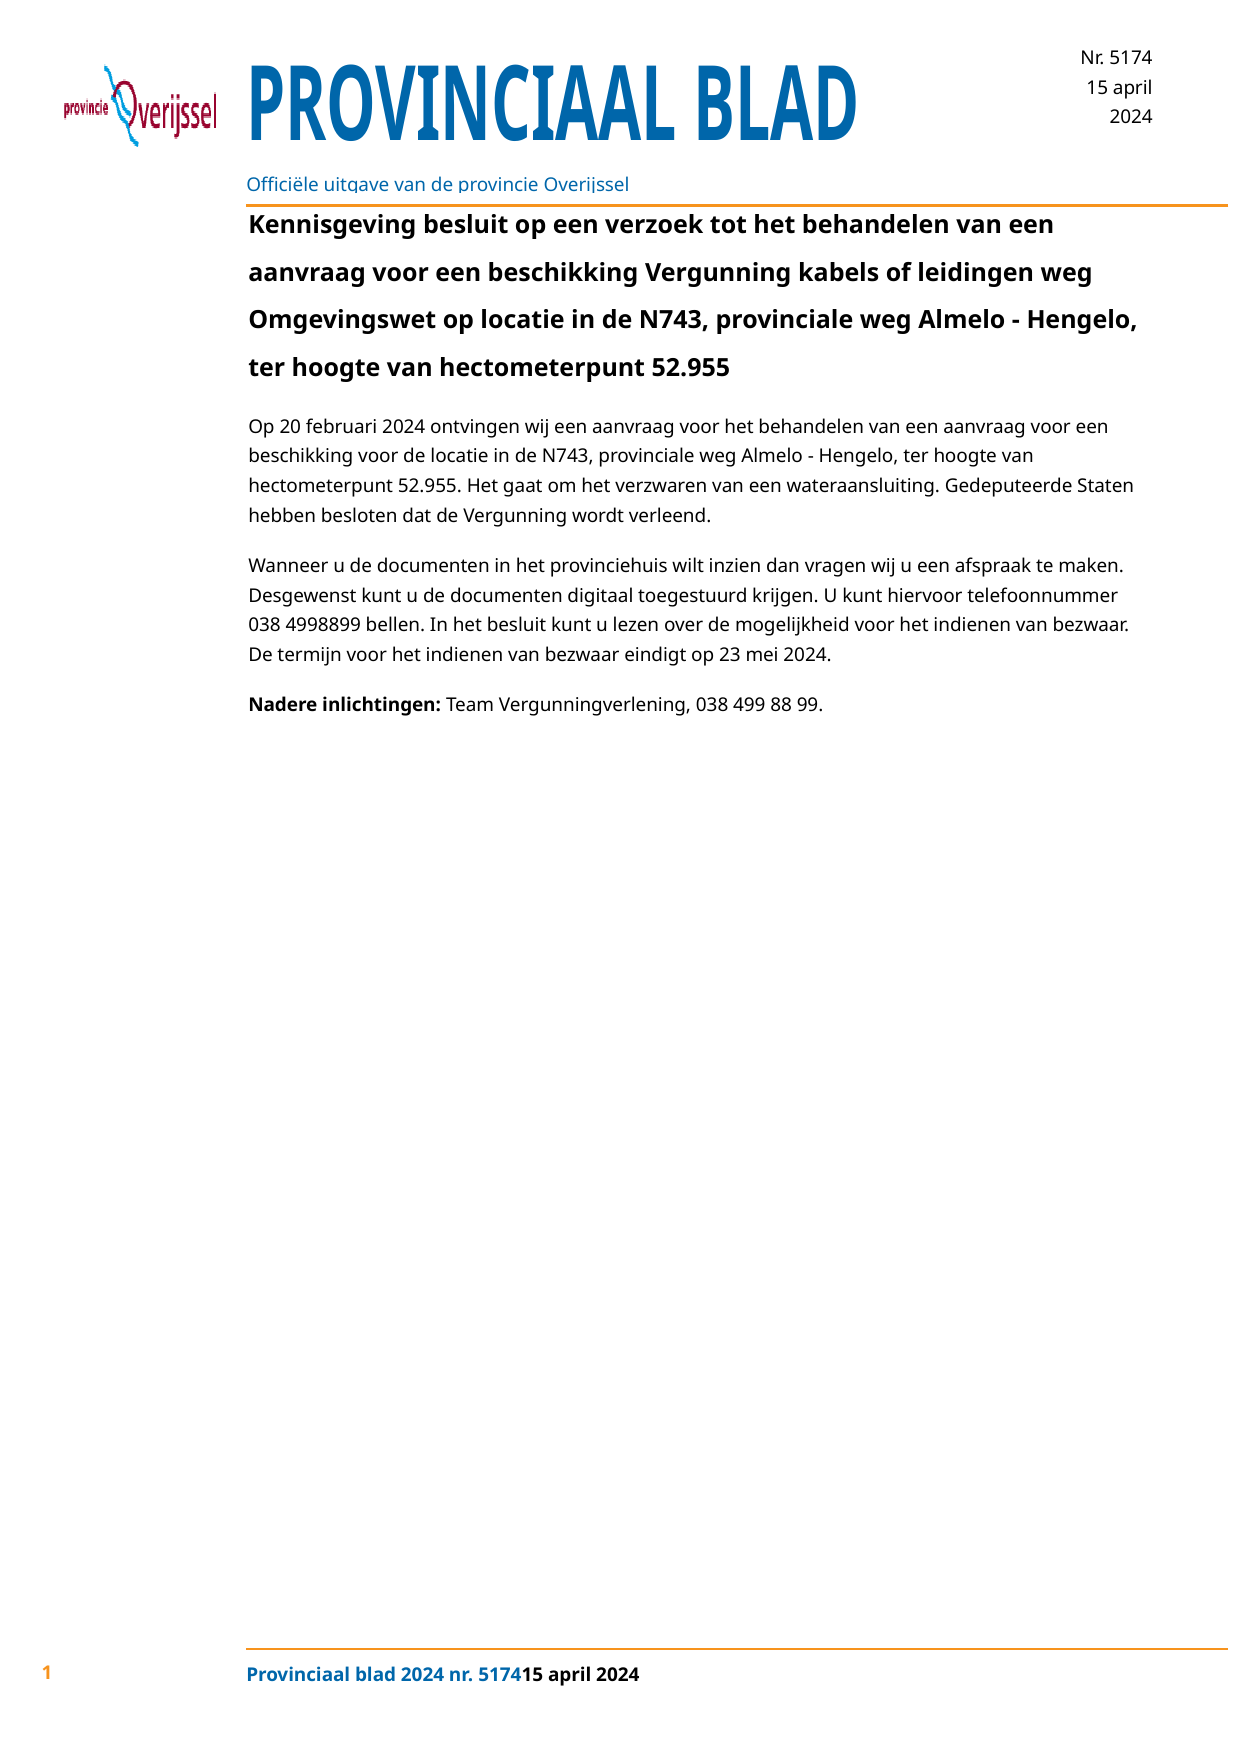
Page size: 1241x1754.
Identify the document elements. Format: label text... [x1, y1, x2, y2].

text Nadere inlichtingen: Team Vergunningverlening, 038 499 88 99. [248, 691, 1152, 717]
text Kennisgeving besluit op een verzoek tot het behandelen van een aanvraag voor een beschikking Vergunning kabels of leidingen weg Omgevingswet op locatie in de N743, provinciale weg Almelo - Hengelo, ter hoogte van hectometerpunt 52.955 [248, 207, 1152, 384]
text Wanneer u de documenten in het provinciehuis wilt inzien dan vragen wij u een afspraak te maken. Desgewenst kunt u de documenten digitaal toegestuurd krijgen. U kunt hiervoor telefoonnummer 038 4998899 bellen. In het besluit kunt u lezen over de mogelijkheid voor het indienen van bezwaar. De termijn voor het indienen van bezwaar eindigt op 23 mei 2024. [248, 552, 1152, 667]
picture [41, 47, 231, 172]
text Op 20 februari 2024 ontvingen wij een aanvraag voor het behandelen van een aanvraag voor een beschikking voor de locatie in de N743, provinciale weg Almelo - Hengelo, ter hoogte van hectometerpunt 52.955. Het gaat om het verzwaren van een wateraansluiting. Gedeputeerde Staten hebben besloten dat de Vergunning wordt verleend. [248, 413, 1152, 528]
